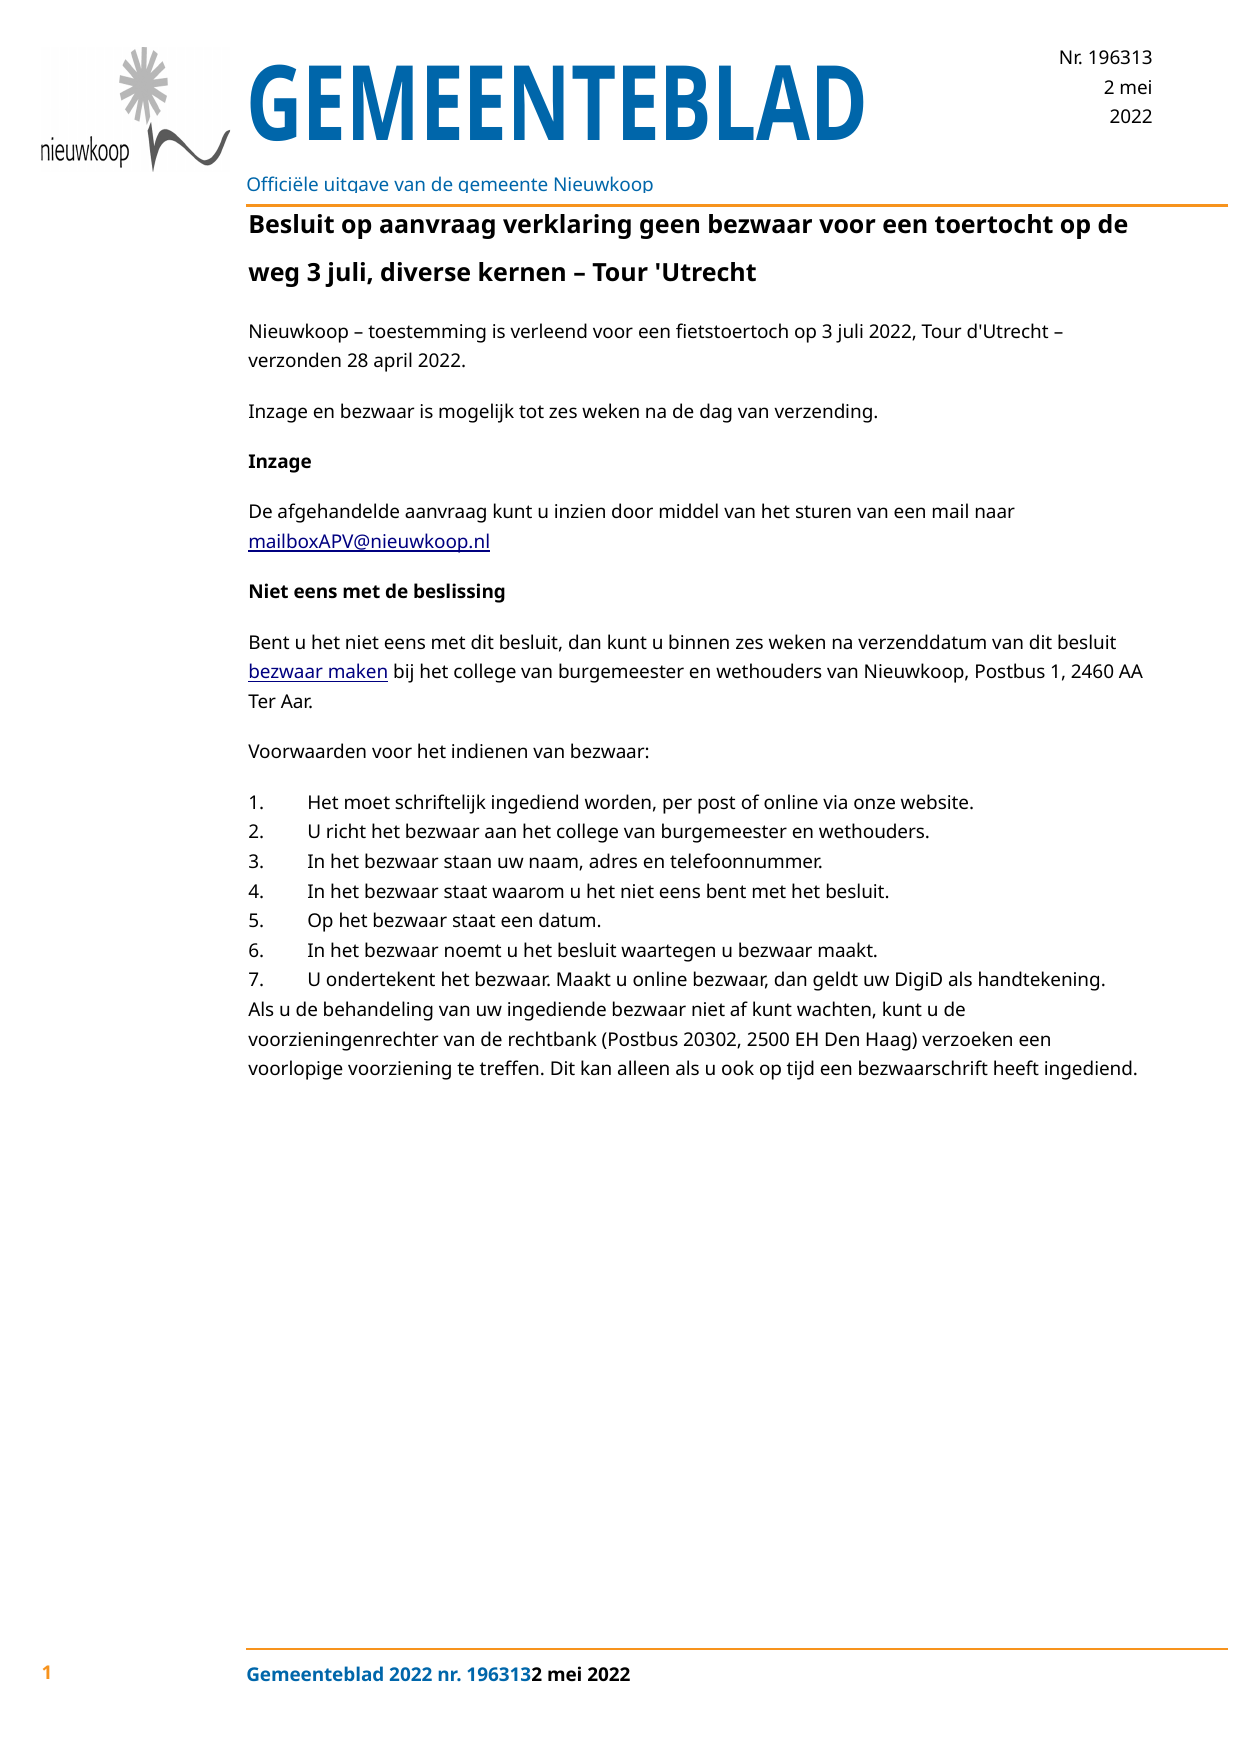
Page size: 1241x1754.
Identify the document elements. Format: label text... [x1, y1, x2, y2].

text Voorwaarden voor het indienen van bezwaar: [248, 739, 1152, 764]
text Bent u het niet eens met dit besluit, dan kunt u binnen zes weken na verzenddatum van dit besluit bezwaar maken bij het college van burgemeester en wethouders van Nieuwkoop, Postbus 1, 2460 AA Ter Aar. [248, 629, 1152, 714]
text Inzage [248, 448, 1152, 474]
text Inzage en bezwaar is mogelijk tot zes weken na de dag van verzending. [248, 398, 1152, 424]
list In het bezwaar staat waarom u het niet eens bent met het besluit. [248, 878, 1152, 904]
text De afgehandelde aanvraag kunt u inzien door middel van het sturen van een mail naar mailboxAPV@nieuwkoop.nl [248, 499, 1152, 554]
list U richt het bezwaar aan het college van burgemeester en wethouders. [248, 819, 1152, 844]
text Als u de behandeling van uw ingediende bezwaar niet af kunt wachten, kunt u de voorzieningenrechter van de rechtbank (Postbus 20302, 2500 EH Den Haag) verzoeken een voorlopige voorziening te treffen. Dit kan alleen als u ook op tijd een bezwaarschrift heeft ingediend. [248, 996, 1152, 1081]
list Het moet schriftelijk ingediend worden, per post of online via onze website. [248, 789, 1152, 815]
picture [41, 47, 231, 172]
list U ondertekent het bezwaar. Maakt u online bezwaar, dan geldt uw DigiD als handtekening. [248, 967, 1152, 992]
list Op het bezwaar staat een datum. [248, 907, 1152, 933]
text Nieuwkoop – toestemming is verleend voor een fietstoertoch op 3 juli 2022, Tour d'Utrecht – verzonden 28 april 2022. [248, 318, 1152, 373]
text Besluit op aanvraag verklaring geen bezwaar voor een toertocht op de weg 3 juli, diverse kernen – Tour 'Utrecht [248, 207, 1152, 288]
list In het bezwaar noemt u het besluit waartegen u bezwaar maakt. [248, 937, 1152, 963]
text Niet eens met de beslissing [248, 579, 1152, 604]
list In het bezwaar staan uw naam, adres en telefoonnummer. [248, 848, 1152, 874]
